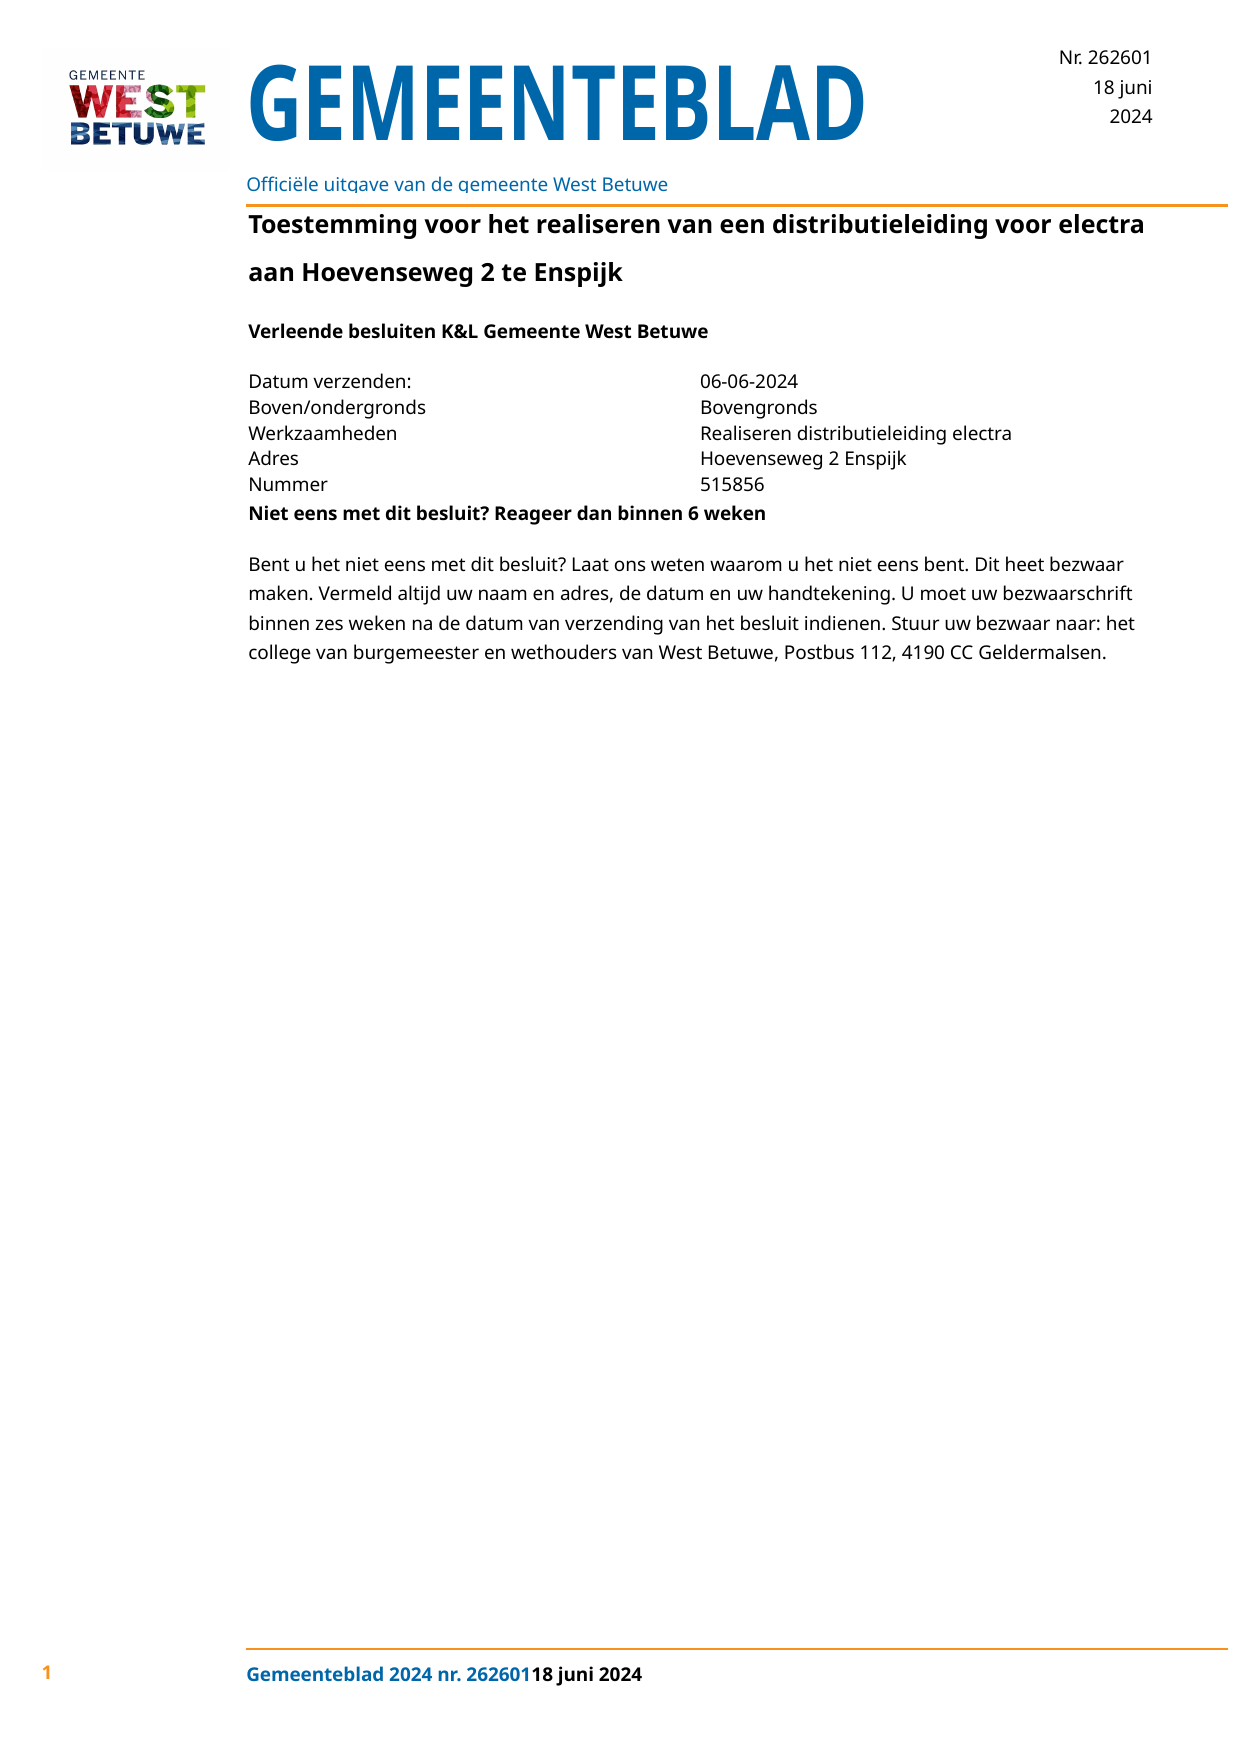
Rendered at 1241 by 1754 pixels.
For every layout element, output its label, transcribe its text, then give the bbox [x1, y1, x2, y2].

picture [41, 47, 231, 172]
text Bent u het niet eens met dit besluit? Laat ons weten waarom u het niet eens bent. Dit heet bezwaar maken. Vermeld altijd uw naam en adres, de datum en uw handtekening. U moet uw bezwaarschrift binnen zes weken na de datum van verzending van het besluit indienen. Stuur uw bezwaar naar: het college van burgemeester en wethouders van West Betuwe, Postbus 112, 4190 CC Geldermalsen. [248, 551, 1152, 665]
table_cell Boven/ondergronds [248, 394, 700, 420]
table_cell Bovengronds [700, 394, 1152, 420]
table_header Datum verzenden: [248, 369, 700, 394]
table_cell Hoevenseweg 2 Enspijk [700, 446, 1152, 471]
table_cell 515856 [700, 471, 1152, 497]
table_cell Adres [248, 446, 700, 471]
table_cell Realiseren distributieleiding electra [700, 420, 1152, 446]
table_cell Werkzaamheden [248, 420, 700, 446]
text Toestemming voor het realiseren van een distributieleiding voor electra aan Hoevenseweg 2 te Enspijk [248, 207, 1152, 288]
table_cell Nummer [248, 471, 700, 497]
table_header 06-06-2024 [700, 369, 1152, 394]
text Verleende besluiten K&L Gemeente West Betuwe [248, 318, 1152, 344]
text Niet eens met dit besluit? Reageer dan binnen 6 weken [248, 500, 1152, 526]
